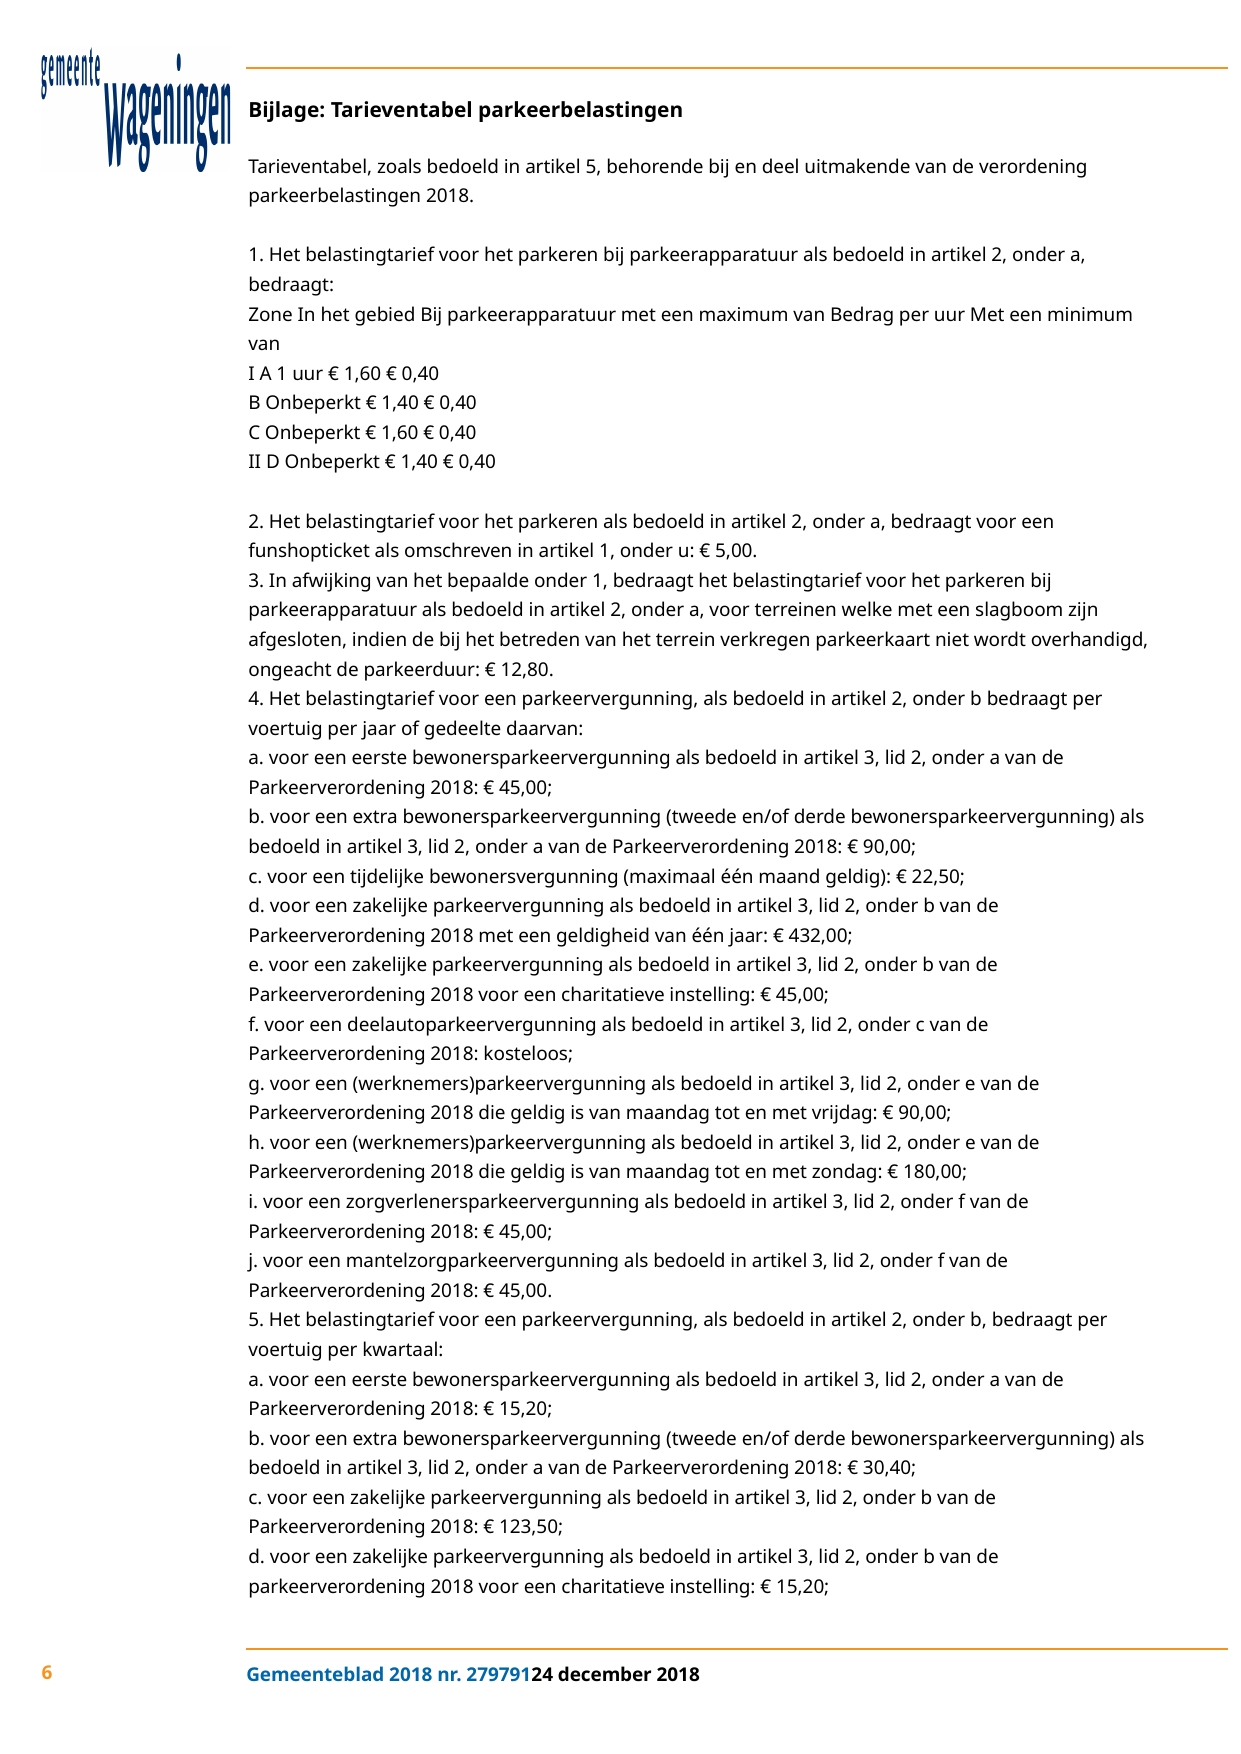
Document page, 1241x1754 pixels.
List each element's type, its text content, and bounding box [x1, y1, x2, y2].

text d. voor een zakelijke parkeervergunning als bedoeld in artikel 3, lid 2, onder b van de parkeerverordening 2018 voor een charitatieve instelling: € 15,20; [248, 1543, 1152, 1599]
text 1. Het belastingtarief voor het parkeren bij parkeerapparatuur als bedoeld in artikel 2, onder a, bedraagt: [248, 242, 1152, 297]
text 5. Het belastingtarief voor een parkeervergunning, als bedoeld in artikel 2, onder b, bedraagt per voertuig per kwartaal: [248, 1307, 1152, 1362]
text h. voor een (werknemers)parkeervergunning als bedoeld in artikel 3, lid 2, onder e van de Parkeerverordening 2018 die geldig is van maandag tot en met zondag: € 180,00; [248, 1129, 1152, 1184]
text B Onbeperkt € 1,40 € 0,40 [248, 389, 1152, 415]
text 4. Het belastingtarief voor een parkeervergunning, als bedoeld in artikel 2, onder b bedraagt per voertuig per jaar of gedeelte daarvan: [248, 685, 1152, 741]
text C Onbeperkt € 1,60 € 0,40 [248, 419, 1152, 445]
text II D Onbeperkt € 1,40 € 0,40 [248, 449, 1152, 474]
text f. voor een deelautoparkeervergunning als bedoeld in artikel 3, lid 2, onder c van de Parkeerverordening 2018: kosteloos; [248, 1011, 1152, 1066]
text a. voor een eerste bewonersparkeervergunning als bedoeld in artikel 3, lid 2, onder a van de Parkeerverordening 2018: € 15,20; [248, 1366, 1152, 1421]
text b. voor een extra bewonersparkeervergunning (tweede en/of derde bewonersparkeervergunning) als bedoeld in artikel 3, lid 2, onder a van de Parkeerverordening 2018: € 90,00; [248, 804, 1152, 859]
picture [41, 47, 231, 172]
text 3. In afwijking van het bepaalde onder 1, bedraagt het belastingtarief voor het parkeren bij parkeerapparatuur als bedoeld in artikel 2, onder a, voor terreinen welke met een slagboom zijn afgesloten, indien de bij het betreden van het terrein verkregen parkeerkaart niet wordt overhandigd, ongeacht de parkeerduur: € 12,80. [248, 567, 1152, 682]
text j. voor een mantelzorgparkeervergunning als bedoeld in artikel 3, lid 2, onder f van de Parkeerverordening 2018: € 45,00. [248, 1247, 1152, 1303]
text Tarieventabel, zoals bedoeld in artikel 5, behorende bij en deel uitmakende van de verordening parkeerbelastingen 2018. [248, 153, 1152, 208]
text Bijlage: Tarieventabel parkeerbelastingen [248, 95, 1152, 123]
text 2. Het belastingtarief voor het parkeren als bedoeld in artikel 2, onder a, bedraagt voor een funshopticket als omschreven in artikel 1, onder u: € 5,00. [248, 508, 1152, 563]
text d. voor een zakelijke parkeervergunning als bedoeld in artikel 3, lid 2, onder b van de Parkeerverordening 2018 met een geldigheid van één jaar: € 432,00; [248, 892, 1152, 948]
text c. voor een zakelijke parkeervergunning als bedoeld in artikel 3, lid 2, onder b van de Parkeerverordening 2018: € 123,50; [248, 1484, 1152, 1539]
text a. voor een eerste bewonersparkeervergunning als bedoeld in artikel 3, lid 2, onder a van de Parkeerverordening 2018: € 45,00; [248, 744, 1152, 800]
text i. voor een zorgverlenersparkeervergunning als bedoeld in artikel 3, lid 2, onder f van de Parkeerverordening 2018: € 45,00; [248, 1188, 1152, 1244]
text Zone In het gebied Bij parkeerapparatuur met een maximum van Bedrag per uur Met een minimum van [248, 301, 1152, 356]
text b. voor een extra bewonersparkeervergunning (tweede en/of derde bewonersparkeervergunning) als bedoeld in artikel 3, lid 2, onder a van de Parkeerverordening 2018: € 30,40; [248, 1425, 1152, 1480]
text g. voor een (werknemers)parkeervergunning als bedoeld in artikel 3, lid 2, onder e van de Parkeerverordening 2018 die geldig is van maandag tot en met vrijdag: € 90,00; [248, 1070, 1152, 1125]
text e. voor een zakelijke parkeervergunning als bedoeld in artikel 3, lid 2, onder b van de Parkeerverordening 2018 voor een charitatieve instelling: € 45,00; [248, 952, 1152, 1007]
text c. voor een tijdelijke bewonersvergunning (maximaal één maand geldig): € 22,50; [248, 863, 1152, 889]
text I A 1 uur € 1,60 € 0,40 [248, 360, 1152, 386]
